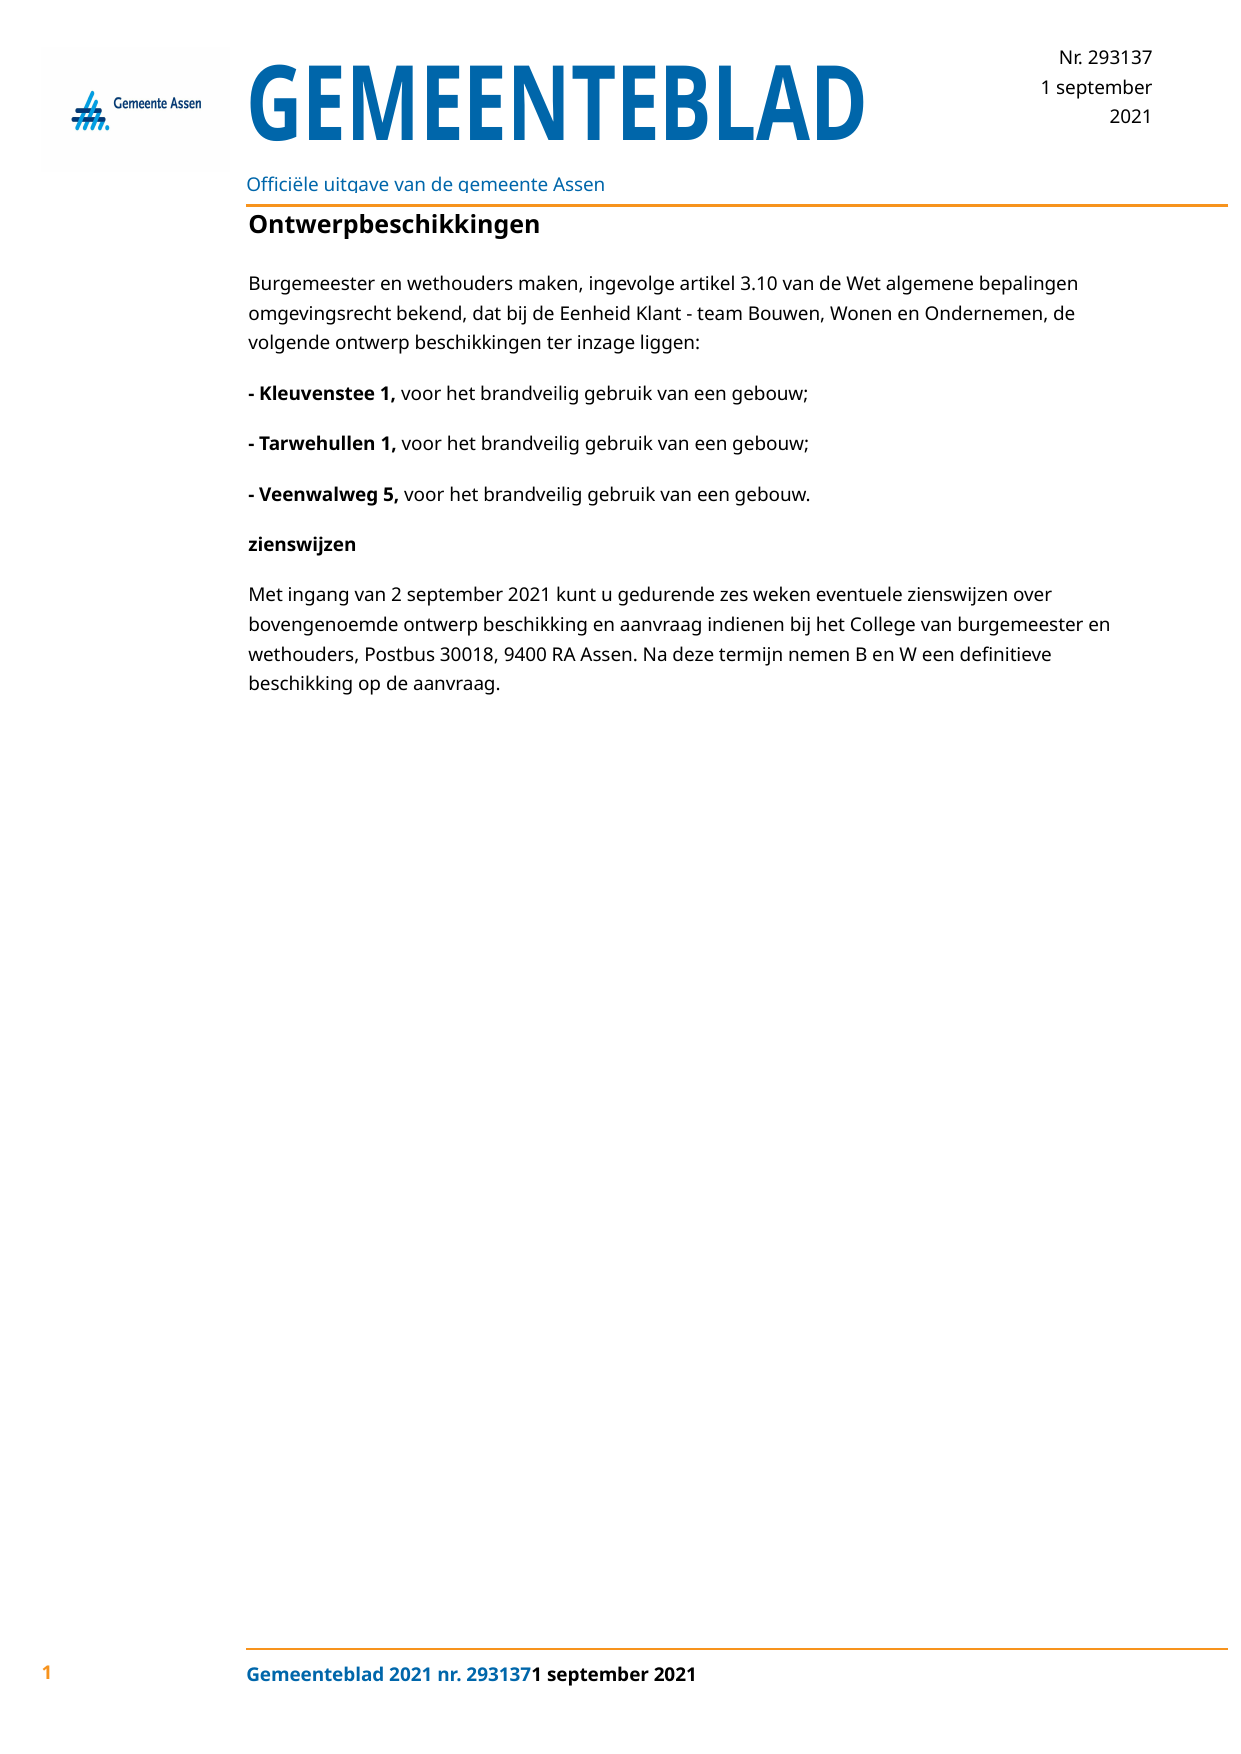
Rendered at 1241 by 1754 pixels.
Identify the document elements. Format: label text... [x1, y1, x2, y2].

picture [41, 47, 231, 172]
text Met ingang van 2 september 2021 kunt u gedurende zes weken eventuele zienswijzen over bovengenoemde ontwerp beschikking en aanvraag indienen bij het College van burgemeester en wethouders, Postbus 30018, 9400 RA Assen. Na deze termijn nemen B en W een definitieve beschikking op de aanvraag. [248, 582, 1152, 696]
text - Tarwehullen 1, voor het brandveilig gebruik van een gebouw; [248, 430, 1152, 456]
text - Kleuvenstee 1, voor het brandveilig gebruik van een gebouw; [248, 380, 1152, 406]
text - Veenwalweg 5, voor het brandveilig gebruik van een gebouw. [248, 481, 1152, 506]
text zienswijzen [248, 531, 1152, 557]
text Ontwerpbeschikkingen [248, 207, 1152, 241]
text Burgemeester en wethouders maken, ingevolge artikel 3.10 van de Wet algemene bepalingen omgevingsrecht bekend, dat bij de Eenheid Klant - team Bouwen, Wonen en Ondernemen, de volgende ontwerp beschikkingen ter inzage liggen: [248, 270, 1152, 355]
